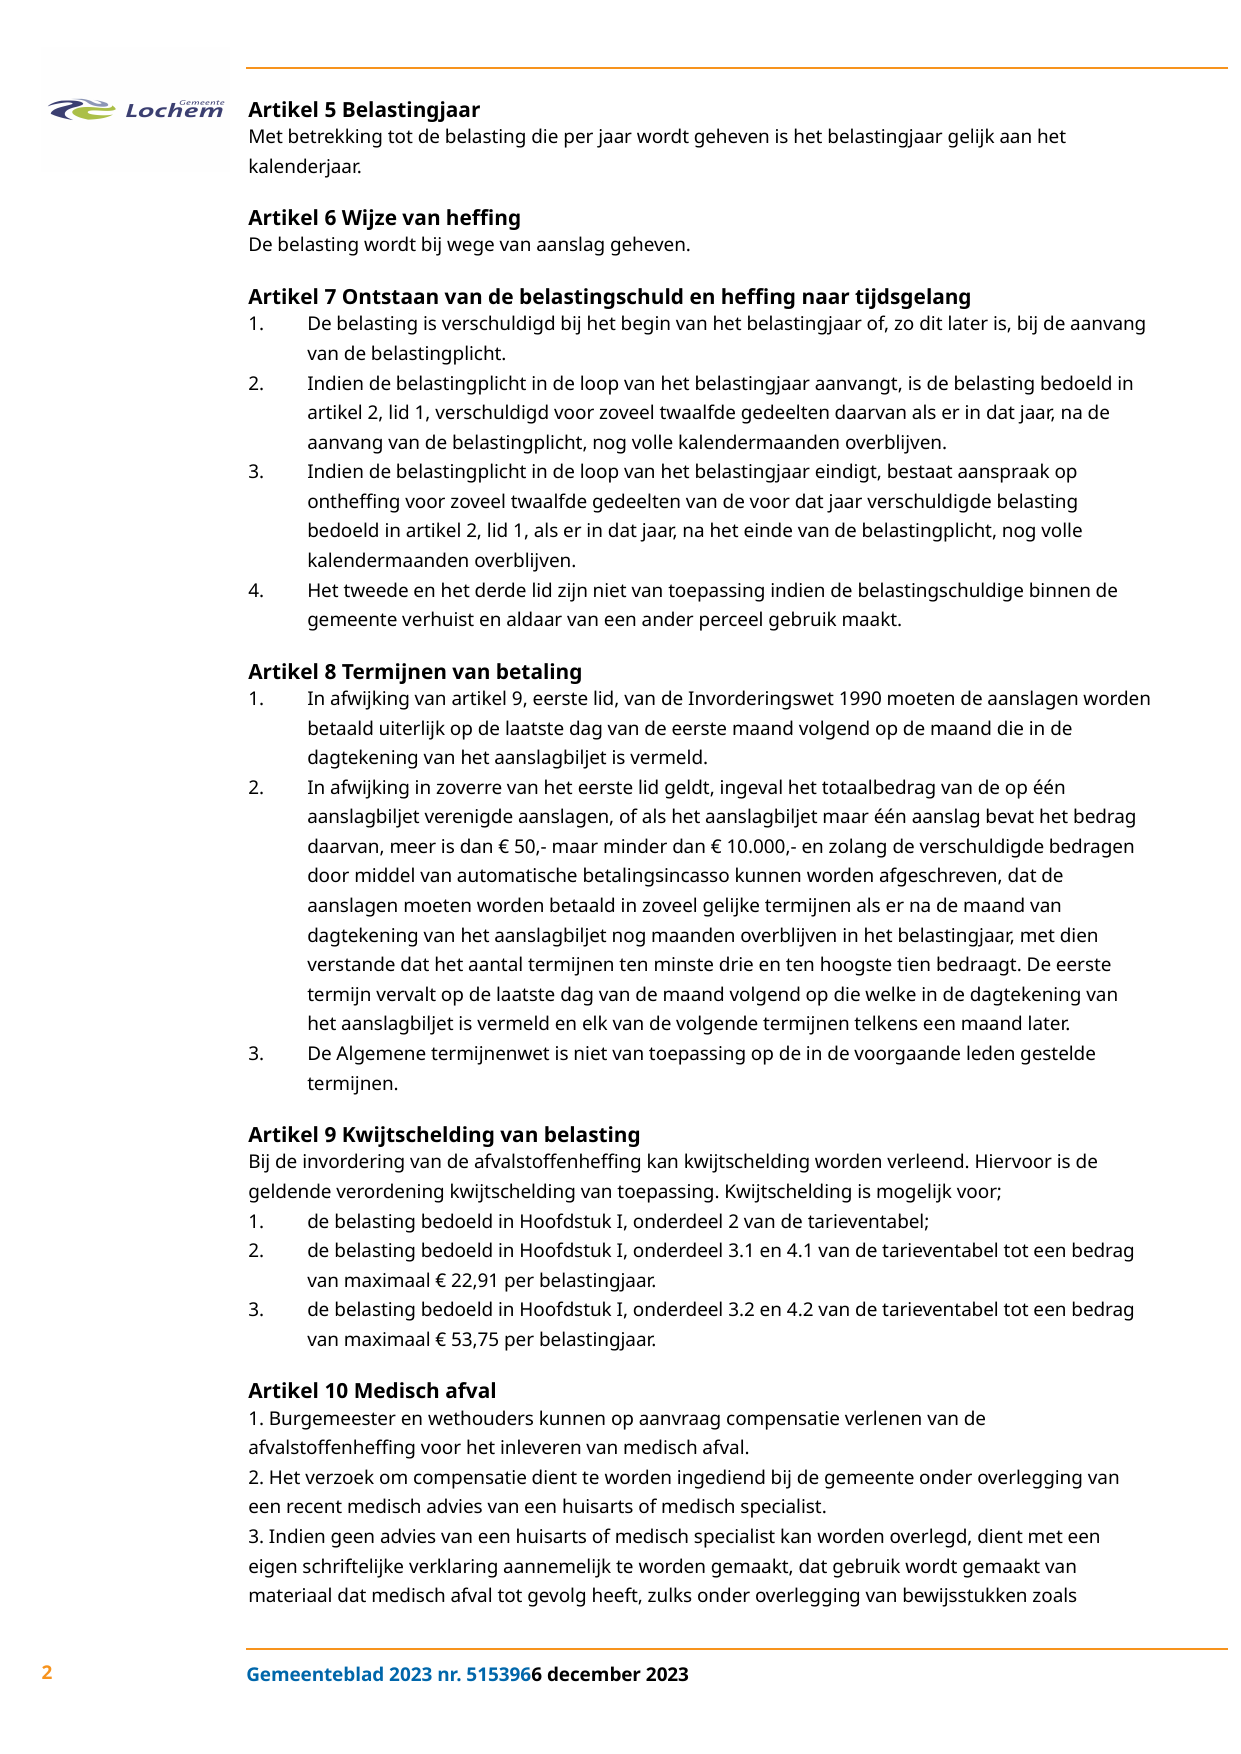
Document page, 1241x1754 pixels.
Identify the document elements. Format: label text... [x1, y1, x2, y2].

list De belasting is verschuldigd bij het begin van het belastingjaar of, zo dit later is, bij de aanvang van de belastingplicht. [248, 311, 1152, 366]
text Met betrekking tot de belasting die per jaar wordt geheven is het belastingjaar gelijk aan het kalenderjaar. [248, 123, 1152, 178]
text Artikel 6 Wijze van heffing [248, 203, 1152, 232]
list Indien de belastingplicht in de loop van het belastingjaar eindigt, bestaat aanspraak op ontheffing voor zoveel twaalfde gedeelten van de voor dat jaar verschuldigde belasting bedoeld in artikel 2, lid 1, als er in dat jaar, na het einde van de belastingplicht, nog volle kalendermaanden overblijven. [248, 458, 1152, 573]
list Het tweede en het derde lid zijn niet van toepassing indien de belastingschuldige binnen de gemeente verhuist en aldaar van een ander perceel gebruik maakt. [248, 577, 1152, 632]
text 1. Burgemeester en wethouders kunnen op aanvraag compensatie verlenen van de afvalstoffenheffing voor het inleveren van medisch afval. [248, 1405, 1152, 1460]
text Artikel 5 Belastingjaar [248, 95, 1152, 123]
list de belasting bedoeld in Hoofdstuk I, onderdeel 3.2 en 4.2 van de tarieventabel tot een bedrag van maximaal € 53,75 per belastingjaar. [248, 1297, 1152, 1352]
text Artikel 9 Kwijtschelding van belasting [248, 1120, 1152, 1149]
text Bij de invordering van de afvalstoffenheffing kan kwijtschelding worden verleend. Hiervoor is de geldende verordening kwijtschelding van toepassing. Kwijtschelding is mogelijk voor; [248, 1149, 1152, 1204]
list de belasting bedoeld in Hoofdstuk I, onderdeel 3.1 en 4.1 van de tarieventabel tot een bedrag van maximaal € 22,91 per belastingjaar. [248, 1237, 1152, 1293]
text Artikel 7 Ontstaan van de belastingschuld en heffing naar tijdsgelang [248, 282, 1152, 311]
list Indien de belastingplicht in de loop van het belastingjaar aanvangt, is de belasting bedoeld in artikel 2, lid 1, verschuldigd voor zoveel twaalfde gedeelten daarvan als er in dat jaar, na de aanvang van de belastingplicht, nog volle kalendermaanden overblijven. [248, 370, 1152, 454]
list De Algemene termijnenwet is niet van toepassing op de in de voorgaande leden gestelde termijnen. [248, 1040, 1152, 1096]
list de belasting bedoeld in Hoofdstuk I, onderdeel 2 van de tarieventabel; [248, 1208, 1152, 1233]
picture [41, 47, 231, 172]
text Artikel 8 Termijnen van betaling [248, 657, 1152, 685]
list In afwijking in zoverre van het eerste lid geldt, ingeval het totaalbedrag van de op één aanslagbiljet verenigde aanslagen, of als het aanslagbiljet maar één aanslag bevat het bedrag daarvan, meer is dan € 50,- maar minder dan € 10.000,- en zolang de verschuldigde bedragen door middel van automatische betalingsincasso kunnen worden afgeschreven, dat de aanslagen moeten worden betaald in zoveel gelijke termijnen als er na de maand van dagtekening van het aanslagbiljet nog maanden overblijven in het belastingjaar, met dien verstande dat het aantal termijnen ten minste drie en ten hoogste tien bedraagt. De eerste termijn vervalt op de laatste dag van de maand volgend op die welke in de dagtekening van het aanslagbiljet is vermeld en elk van de volgende termijnen telkens een maand later. [248, 774, 1152, 1036]
text 3. Indien geen advies van een huisarts of medisch specialist kan worden overlegd, dient met een eigen schriftelijke verklaring aannemelijk te worden gemaakt, dat gebruik wordt gemaakt van materiaal dat medisch afval tot gevolg heeft, zulks onder overlegging van bewijsstukken zoals [248, 1523, 1152, 1608]
text 2. Het verzoek om compensatie dient te worden ingediend bij de gemeente onder overlegging van een recent medisch advies van een huisarts of medisch specialist. [248, 1464, 1152, 1519]
list In afwijking van artikel 9, eerste lid, van de Invorderingswet 1990 moeten de aanslagen worden betaald uiterlijk op de laatste dag van de eerste maand volgend op de maand die in de dagtekening van het aanslagbiljet is vermeld. [248, 685, 1152, 770]
text De belasting wordt bij wege van aanslag geheven. [248, 232, 1152, 257]
text Artikel 10 Medisch afval [248, 1377, 1152, 1405]
